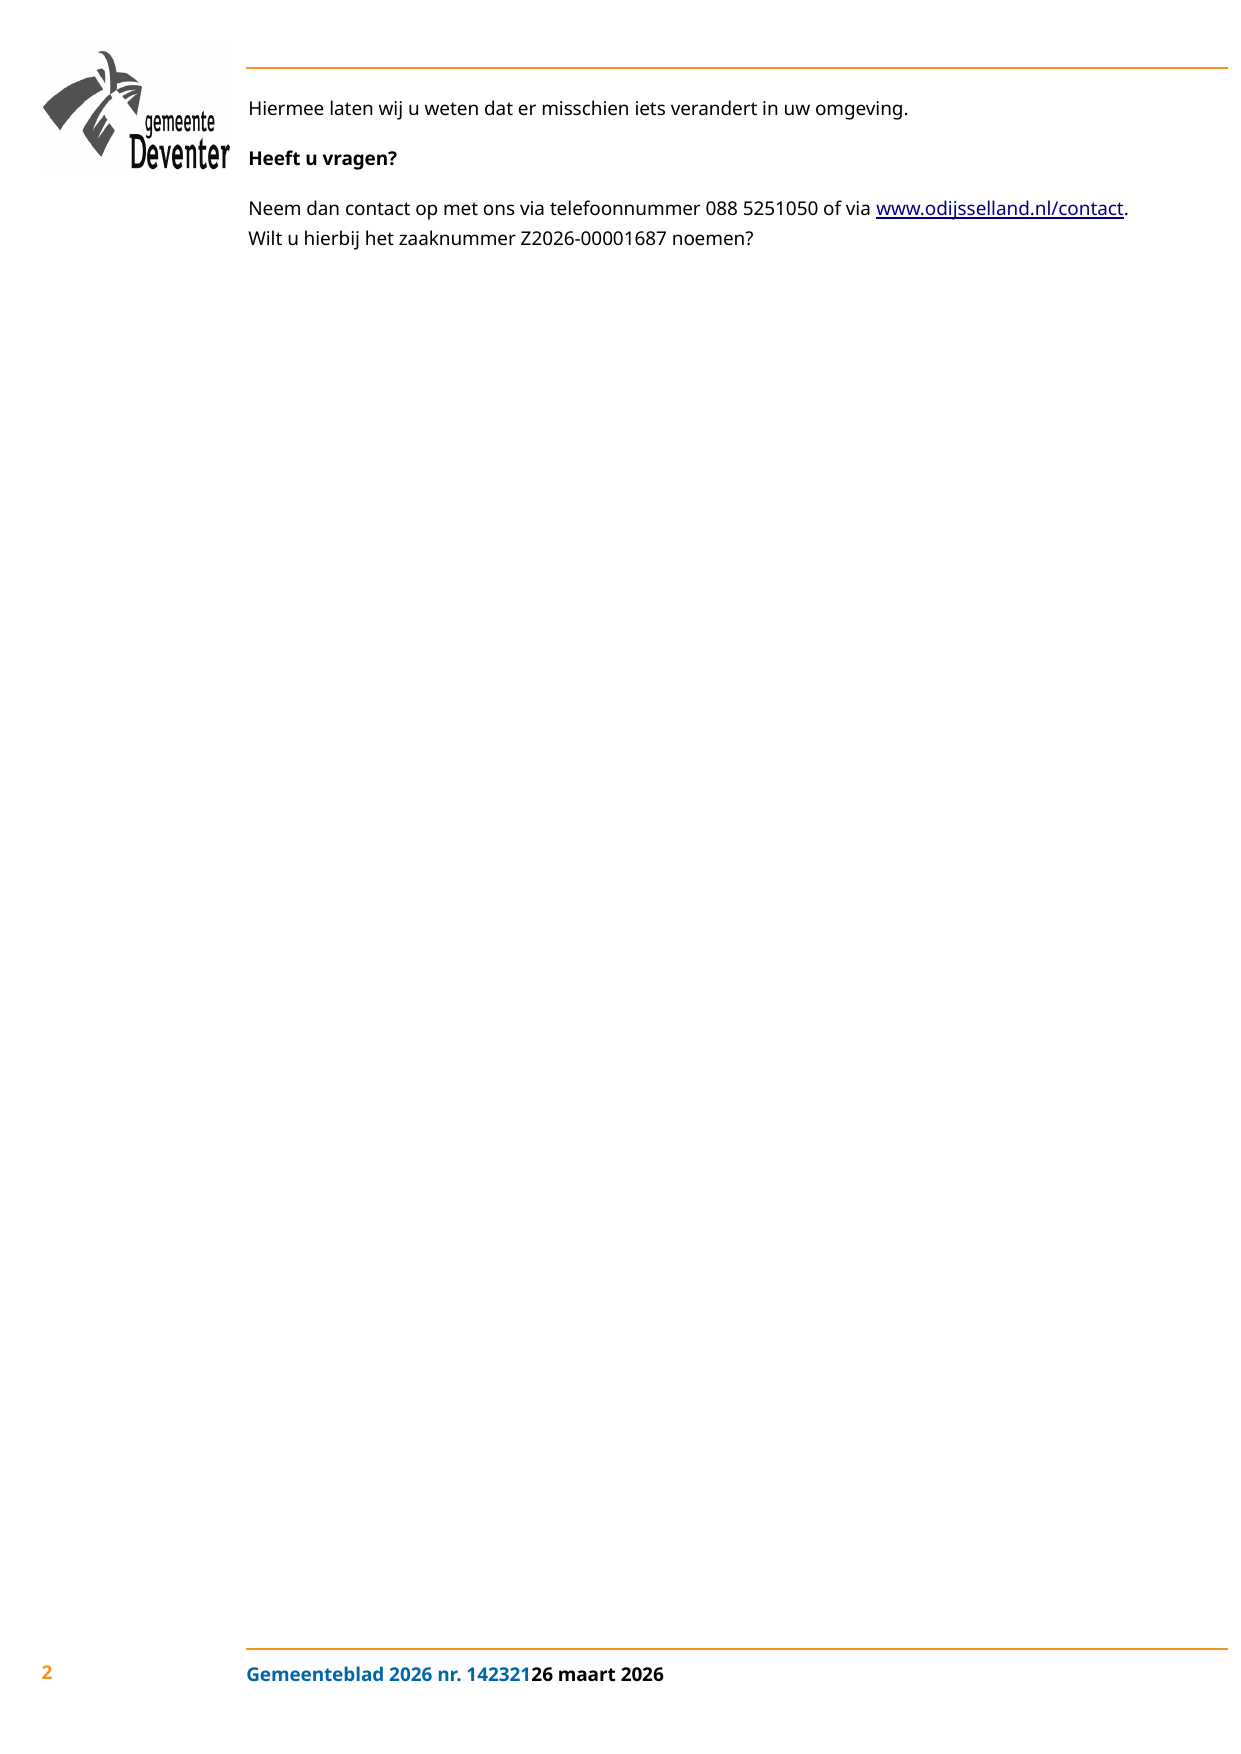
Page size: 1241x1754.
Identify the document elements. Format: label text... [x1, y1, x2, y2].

text Heeft u vragen? [248, 145, 1152, 171]
picture [41, 47, 231, 172]
text Neem dan contact op met ons via telefoonnummer 088 5251050 of via www.odijsselland.nl/contact. Wilt u hierbij het zaaknummer Z2026-00001687 noemen? [248, 196, 1152, 251]
text Hiermee laten wij u weten dat er misschien iets verandert in uw omgeving. [248, 95, 1152, 121]
